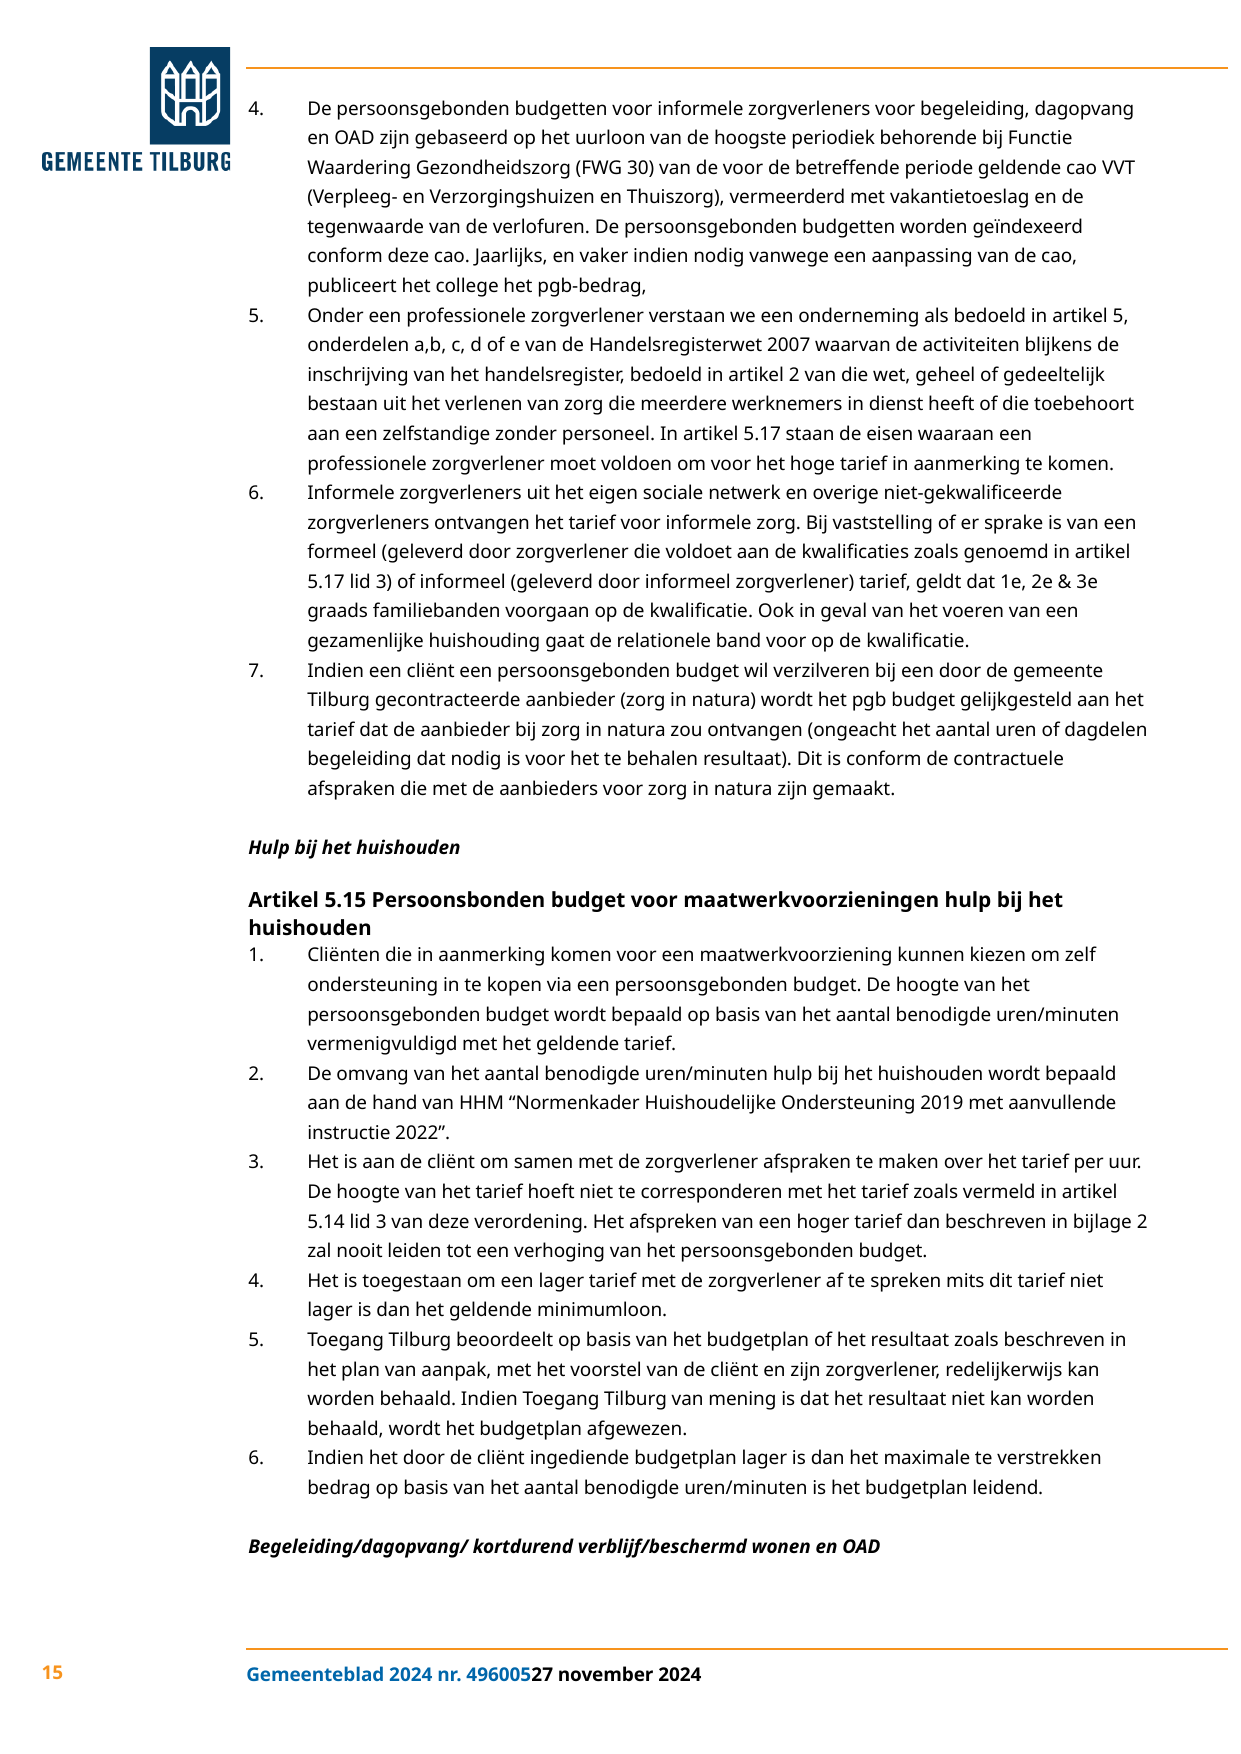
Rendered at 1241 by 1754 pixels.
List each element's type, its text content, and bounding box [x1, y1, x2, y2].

list De persoonsgebonden budgetten voor informele zorgverleners voor begeleiding, dagopvang en OAD zijn gebaseerd op het uurloon van de hoogste periodiek behorende bij Functie Waardering Gezondheidszorg (FWG 30) van de voor de betreffende periode geldende cao VVT (Verpleeg- en Verzorgingshuizen en Thuiszorg), vermeerderd met vakantietoeslag en de tegenwaarde van de verlofuren. De persoonsgebonden budgetten worden geïndexeerd conform deze cao. Jaarlijks, en vaker indien nodig vanwege een aanpassing van de cao, publiceert het college het pgb-bedrag, [248, 95, 1152, 298]
text Hulp bij het huishouden [248, 834, 1152, 860]
list De omvang van het aantal benodigde uren/minuten hulp bij het huishouden wordt bepaald aan de hand van HHM “Normenkader Huishoudelijke Ondersteuning 2019 met aanvullende instructie 2022”. [248, 1060, 1152, 1145]
list Toegang Tilburg beoordeelt op basis van het budgetplan of het resultaat zoals beschreven in het plan van aanpak, met het voorstel van de cliënt en zijn zorgverlener, redelijkerwijs kan worden behaald. Indien Toegang Tilburg van mening is dat het resultaat niet kan worden behaald, wordt het budgetplan afgewezen. [248, 1326, 1152, 1441]
list Het is toegestaan om een lager tarief met de zorgverlener af te spreken mits dit tarief niet lager is dan het geldende minimumloon. [248, 1267, 1152, 1322]
list Indien het door de cliënt ingediende budgetplan lager is dan het maximale te verstrekken bedrag op basis van het aantal benodigde uren/minuten is het budgetplan leidend. [248, 1444, 1152, 1500]
list Het is aan de cliënt om samen met de zorgverlener afspraken te maken over het tarief per uur. De hoogte van het tarief hoeft niet te corresponderen met het tarief zoals vermeld in artikel 5.14 lid 3 van deze verordening. Het afspreken van een hoger tarief dan beschreven in bijlage 2 zal nooit leiden tot een verhoging van het persoonsgebonden budget. [248, 1149, 1152, 1263]
text Begeleiding/dagopvang/ kortdurend verblijf/beschermd wonen en OAD [248, 1533, 1152, 1559]
list Indien een cliënt een persoonsgebonden budget wil verzilveren bij een door de gemeente Tilburg gecontracteerde aanbieder (zorg in natura) wordt het pgb budget gelijkgesteld aan het tarief dat de aanbieder bij zorg in natura zou ontvangen (ongeacht het aantal uren of dagdelen begeleiding dat nodig is voor het te behalen resultaat). Dit is conform de contractuele afspraken die met de aanbieders voor zorg in natura zijn gemaakt. [248, 657, 1152, 801]
picture [41, 47, 231, 172]
text Artikel 5.15 Persoonsbonden budget voor maatwerkvoorzieningen hulp bij het huishouden [248, 885, 1152, 942]
list Cliënten die in aanmerking komen voor een maatwerkvoorziening kunnen kiezen om zelf ondersteuning in te kopen via een persoonsgebonden budget. De hoogte van het persoonsgebonden budget wordt bepaald op basis van het aantal benodigde uren/minuten vermenigvuldigd met het geldende tarief. [248, 942, 1152, 1056]
list Informele zorgverleners uit het eigen sociale netwerk en overige niet-gekwalificeerde zorgverleners ontvangen het tarief voor informele zorg. Bij vaststelling of er sprake is van een formeel (geleverd door zorgverlener die voldoet aan de kwalificaties zoals genoemd in artikel 5.17 lid 3) of informeel (geleverd door informeel zorgverlener) tarief, geldt dat 1e, 2e & 3e graads familiebanden voorgaan op de kwalificatie. Ook in geval van het voeren van een gezamenlijke huishouding gaat de relationele band voor op de kwalificatie. [248, 479, 1152, 653]
list Onder een professionele zorgverlener verstaan we een onderneming als bedoeld in artikel 5, onderdelen a,b, c, d of e van de Handelsregisterwet 2007 waarvan de activiteiten blijkens de inschrijving van het handelsregister, bedoeld in artikel 2 van die wet, geheel of gedeeltelijk bestaan uit het verlenen van zorg die meerdere werknemers in dienst heeft of die toebehoort aan een zelfstandige zonder personeel. In artikel 5.17 staan de eisen waaraan een professionele zorgverlener moet voldoen om voor het hoge tarief in aanmerking te komen. [248, 302, 1152, 476]
